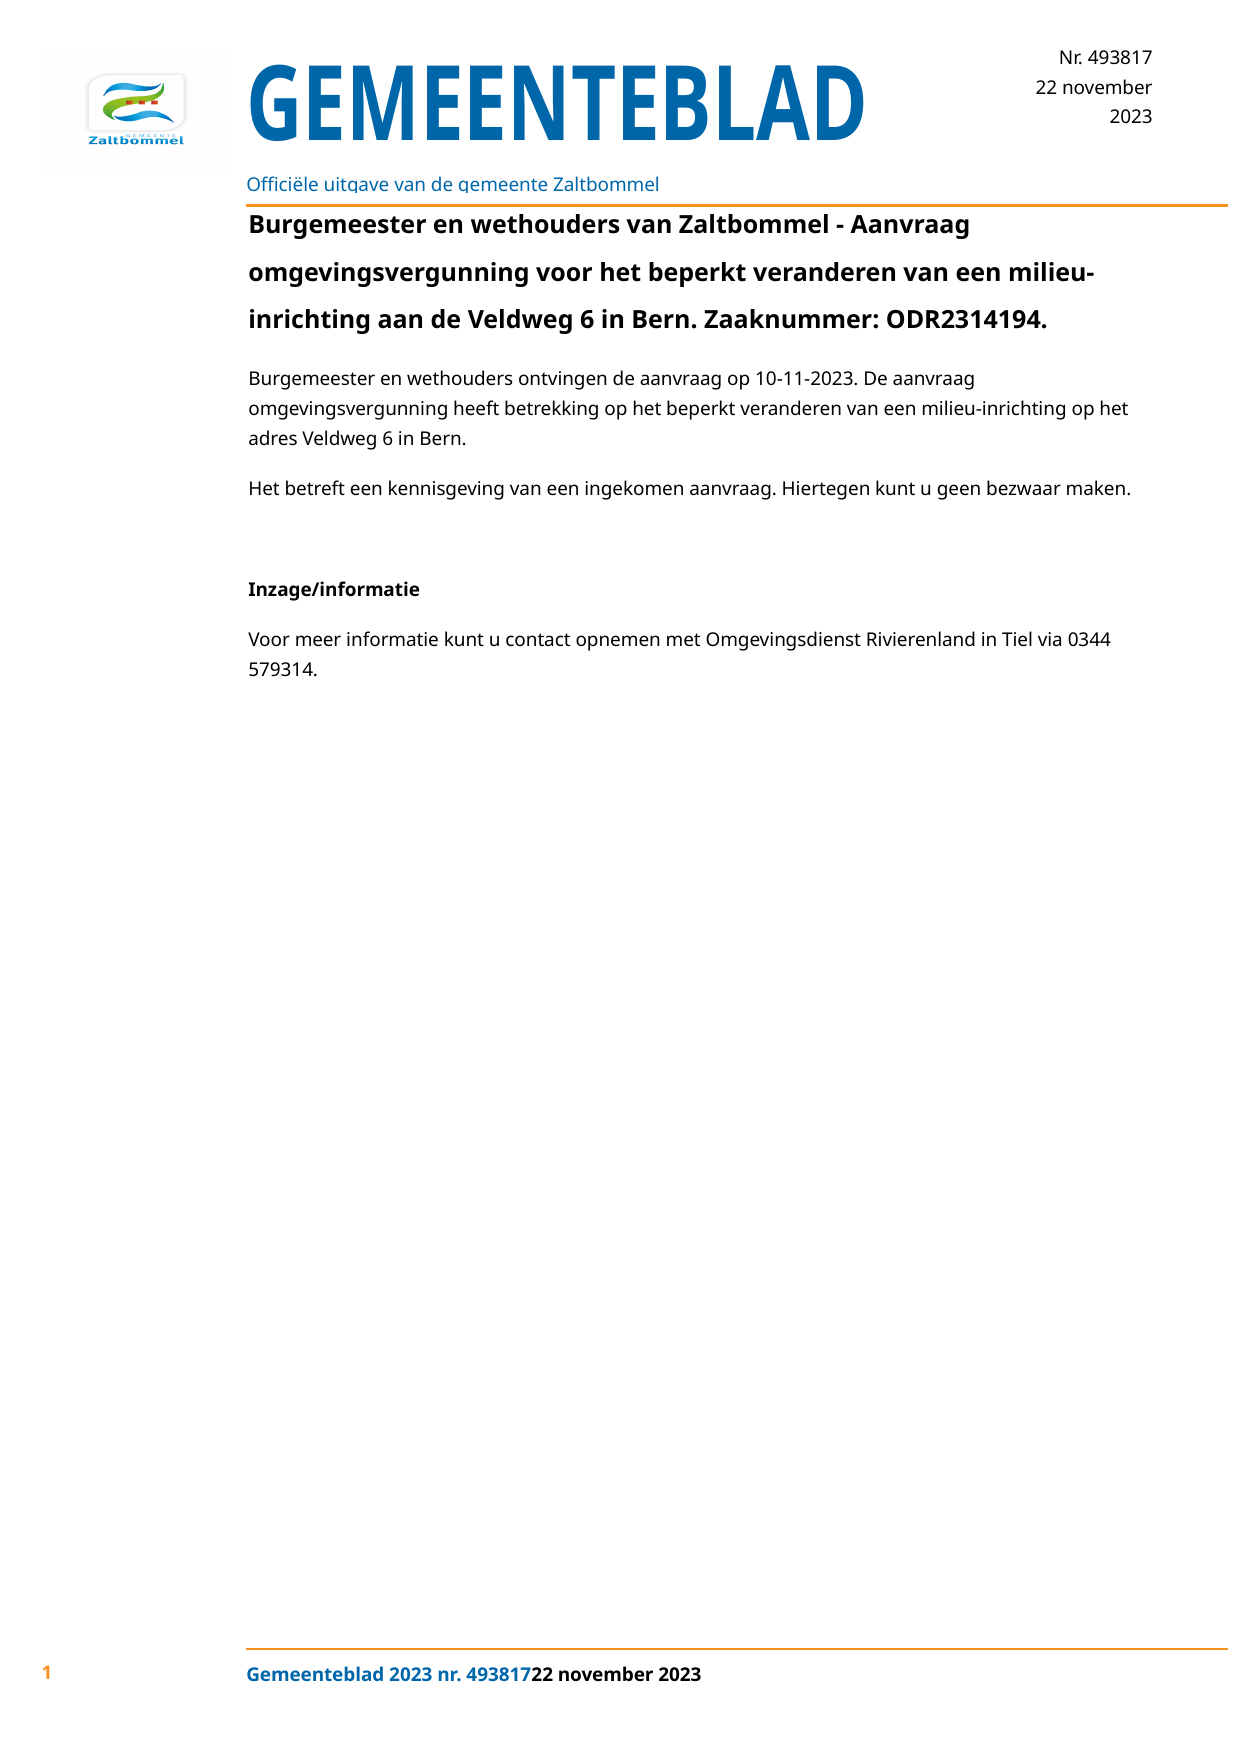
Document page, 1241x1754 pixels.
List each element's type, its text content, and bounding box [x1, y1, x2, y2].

text Burgemeester en wethouders van Zaltbommel - Aanvraag omgevingsvergunning voor het beperkt veranderen van een milieu-inrichting aan de Veldweg 6 in Bern. Zaaknummer: ODR2314194. [248, 207, 1152, 336]
text Voor meer informatie kunt u contact opnemen met Omgevingsdienst Rivierenland in Tiel via 0344 579314. [248, 626, 1152, 682]
picture [41, 47, 231, 172]
text Inzage/informatie [248, 576, 1152, 602]
text Het betreft een kennisgeving van een ingekomen aanvraag. Hiertegen kunt u geen bezwaar maken. [248, 475, 1152, 501]
text Burgemeester en wethouders ontvingen de aanvraag op 10-11-2023. De aanvraag omgevingsvergunning heeft betrekking op het beperkt veranderen van een milieu-inrichting op het adres Veldweg 6 in Bern. [248, 366, 1152, 450]
